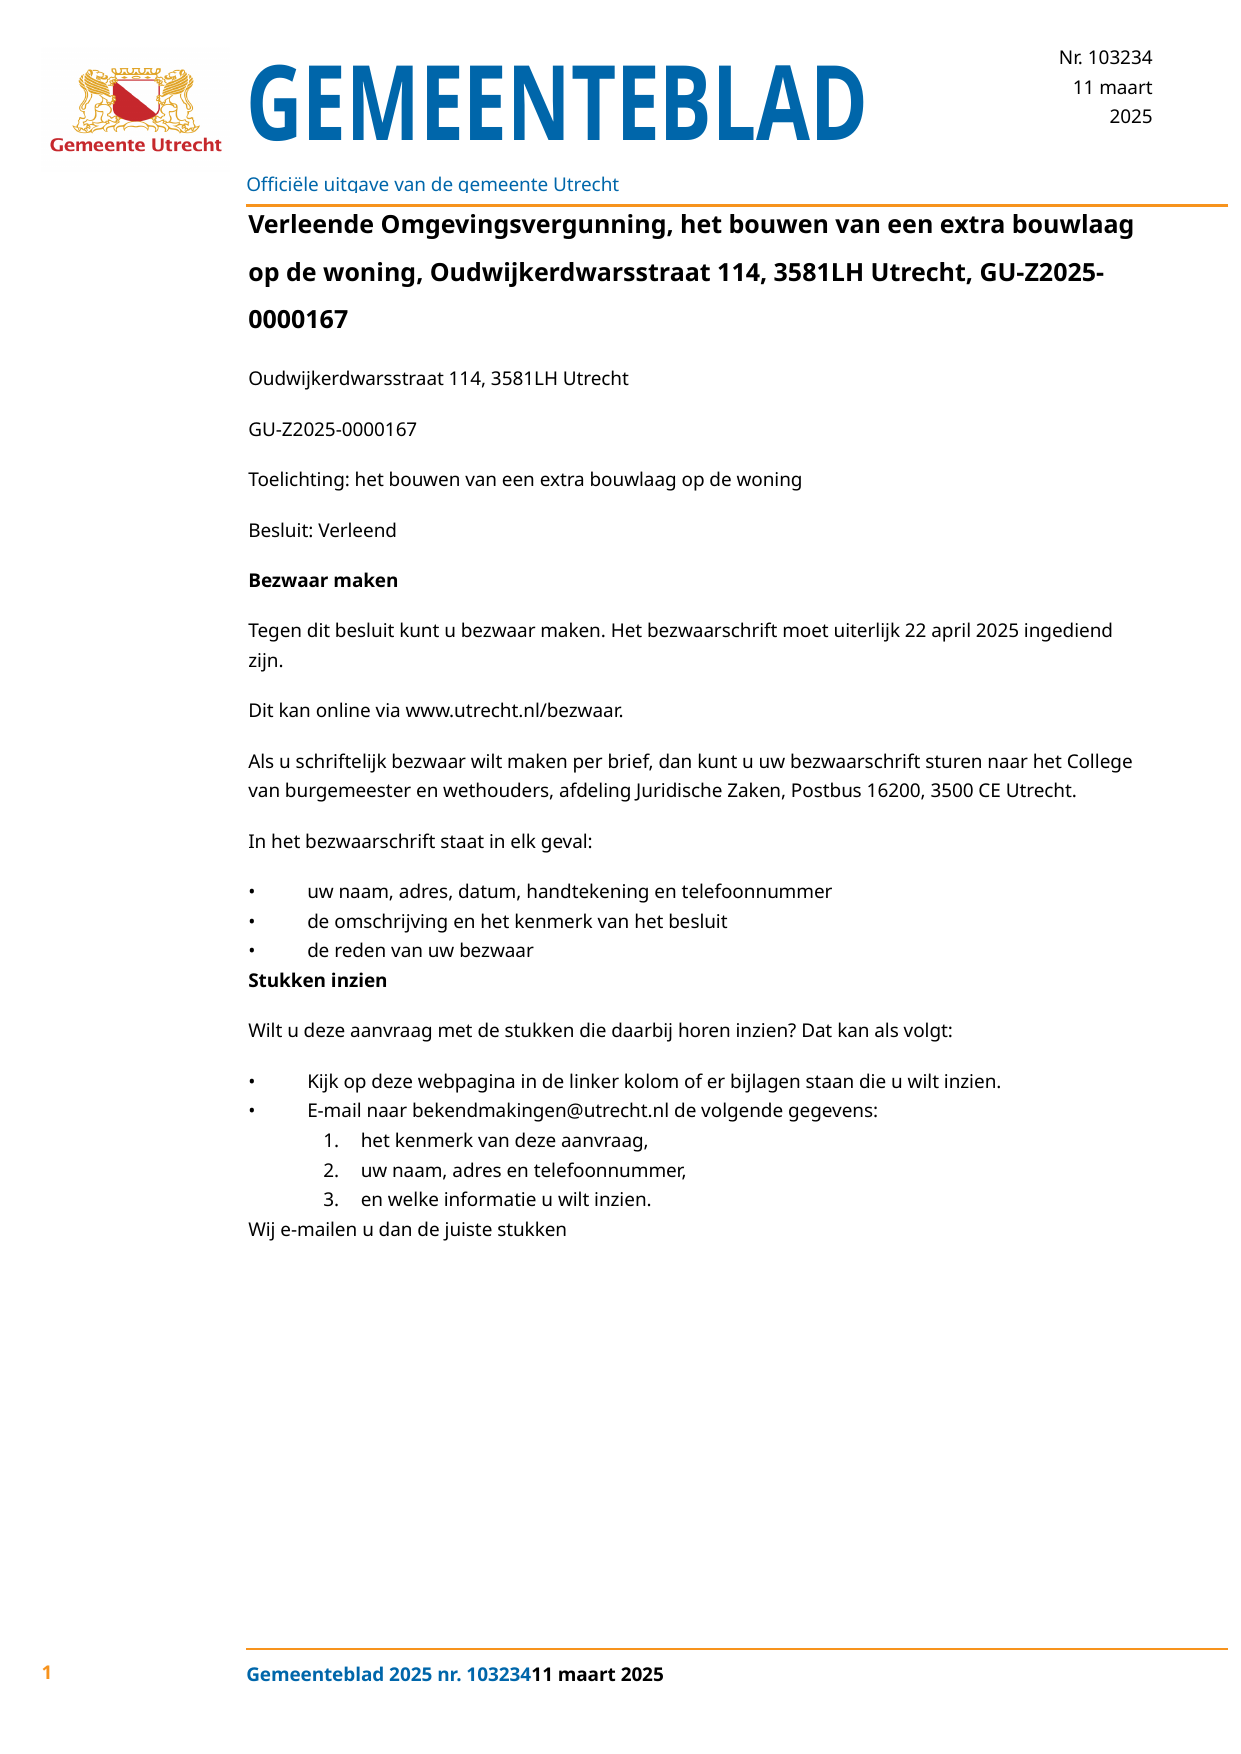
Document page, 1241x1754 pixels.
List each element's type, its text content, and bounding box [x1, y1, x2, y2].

list het kenmerk van deze aanvraag, [323, 1127, 1152, 1153]
text Oudwijkerdwarsstraat 114, 3581LH Utrecht [248, 366, 1152, 391]
list uw naam, adres, datum, handtekening en telefoonnummer [248, 878, 1152, 904]
text Bezwaar maken [248, 567, 1152, 593]
text Wilt u deze aanvraag met de stukken die daarbij horen inzien? Dat kan als volgt: [248, 1018, 1152, 1043]
text Tegen dit besluit kunt u bezwaar maken. Het bezwaarschrift moet uiterlijk 22 april 2025 ingediend zijn. [248, 618, 1152, 673]
text Toelichting: het bouwen van een extra bouwlaag op de woning [248, 466, 1152, 492]
list uw naam, adres en telefoonnummer, [323, 1157, 1152, 1182]
text GU-Z2025-0000167 [248, 416, 1152, 442]
text Als u schriftelijk bezwaar wilt maken per brief, dan kunt u uw bezwaarschrift sturen naar het College van burgemeester en wethouders, afdeling Juridische Zaken, Postbus 16200, 3500 CE Utrecht. [248, 748, 1152, 803]
text In het bezwaarschrift staat in elk geval: [248, 828, 1152, 854]
picture [41, 47, 231, 172]
text Dit kan online via www.utrecht.nl/bezwaar. [248, 698, 1152, 723]
list de omschrijving en het kenmerk van het besluit [248, 908, 1152, 934]
text Verleende Omgevingsvergunning, het bouwen van een extra bouwlaag op de woning, Oudwijkerdwarsstraat 114, 3581LH Utrecht, GU-Z2025-0000167 [248, 207, 1152, 336]
text Stukken inzien [248, 967, 1152, 993]
text Wij e-mailen u dan de juiste stukken [248, 1216, 1152, 1242]
list Kijk op deze webpagina in de linker kolom of er bijlagen staan die u wilt inzien. [248, 1068, 1152, 1094]
text Besluit: Verleend [248, 517, 1152, 542]
list E-mail naar bekendmakingen@utrecht.nl de volgende gegevens: [248, 1098, 1152, 1123]
list en welke informatie u wilt inzien. [323, 1186, 1152, 1212]
list de reden van uw bezwaar [248, 938, 1152, 963]
